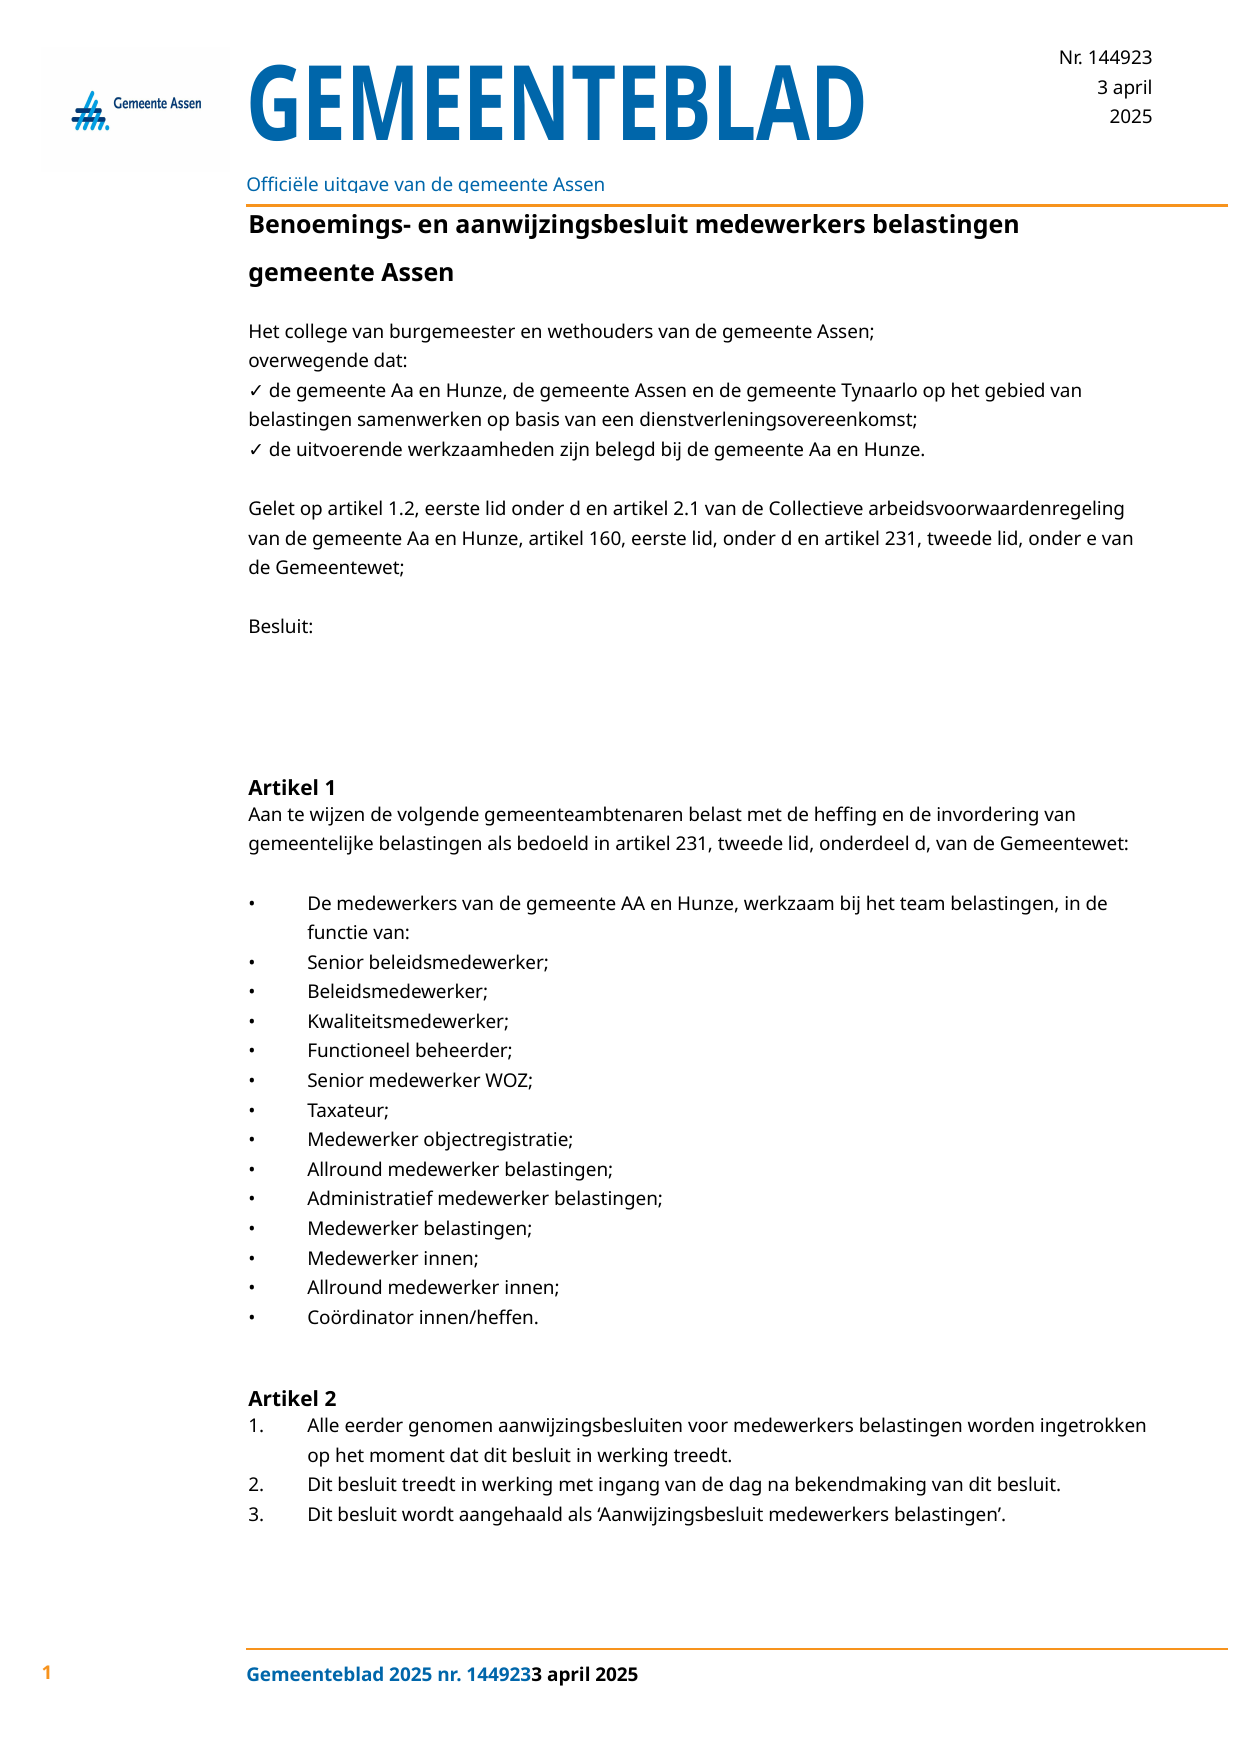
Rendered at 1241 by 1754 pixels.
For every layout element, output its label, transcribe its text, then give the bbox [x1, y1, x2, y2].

text overwegende dat: [248, 347, 1152, 373]
picture [41, 47, 231, 172]
list Senior medewerker WOZ; [248, 1067, 1152, 1093]
text Artikel 1 [248, 773, 1152, 801]
list Dit besluit treedt in werking met ingang van de dag na bekendmaking van dit besluit. [248, 1472, 1152, 1497]
text Besluit: [248, 614, 1152, 639]
text Artikel 2 [248, 1384, 1152, 1412]
list Allround medewerker innen; [248, 1274, 1152, 1300]
list Senior beleidsmedewerker; [248, 949, 1152, 975]
text Benoemings- en aanwijzingsbesluit medewerkers belastingen gemeente Assen [248, 207, 1152, 288]
text belastingen samenwerken op basis van een dienstverleningsovereenkomst; [248, 407, 1152, 432]
list Administratief medewerker belastingen; [248, 1186, 1152, 1211]
list Beleidsmedewerker; [248, 978, 1152, 1004]
text ✓ de gemeente Aa en Hunze, de gemeente Assen en de gemeente Tynaarlo op het gebied van [248, 377, 1152, 403]
list De medewerkers van de gemeente AA en Hunze, werkzaam bij het team belastingen, in de functie van: [248, 890, 1152, 945]
text Aan te wijzen de volgende gemeenteambtenaren belast met de heffing en de invordering van gemeentelijke belastingen als bedoeld in artikel 231, tweede lid, onderdeel d, van de Gemeentewet: [248, 801, 1152, 856]
list Kwaliteitsmedewerker; [248, 1008, 1152, 1034]
list Functioneel beheerder; [248, 1038, 1152, 1063]
list Coördinator innen/heffen. [248, 1304, 1152, 1330]
text ✓ de uitvoerende werkzaamheden zijn belegd bij de gemeente Aa en Hunze. [248, 436, 1152, 462]
list Medewerker belastingen; [248, 1215, 1152, 1241]
list Medewerker objectregistratie; [248, 1126, 1152, 1152]
list Allround medewerker belastingen; [248, 1156, 1152, 1182]
list Alle eerder genomen aanwijzingsbesluiten voor medewerkers belastingen worden ingetrokken op het moment dat dit besluit in werking treedt. [248, 1412, 1152, 1468]
text Het college van burgemeester en wethouders van de gemeente Assen; [248, 318, 1152, 344]
text Gelet op artikel 1.2, eerste lid onder d en artikel 2.1 van de Collectieve arbeidsvoorwaardenregeling van de gemeente Aa en Hunze, artikel 160, eerste lid, onder d en artikel 231, tweede lid, onder e van de Gemeentewet; [248, 495, 1152, 580]
list Taxateur; [248, 1097, 1152, 1123]
list Dit besluit wordt aangehaald als ‘Aanwijzingsbesluit medewerkers belastingen’. [248, 1501, 1152, 1527]
list Medewerker innen; [248, 1245, 1152, 1271]
